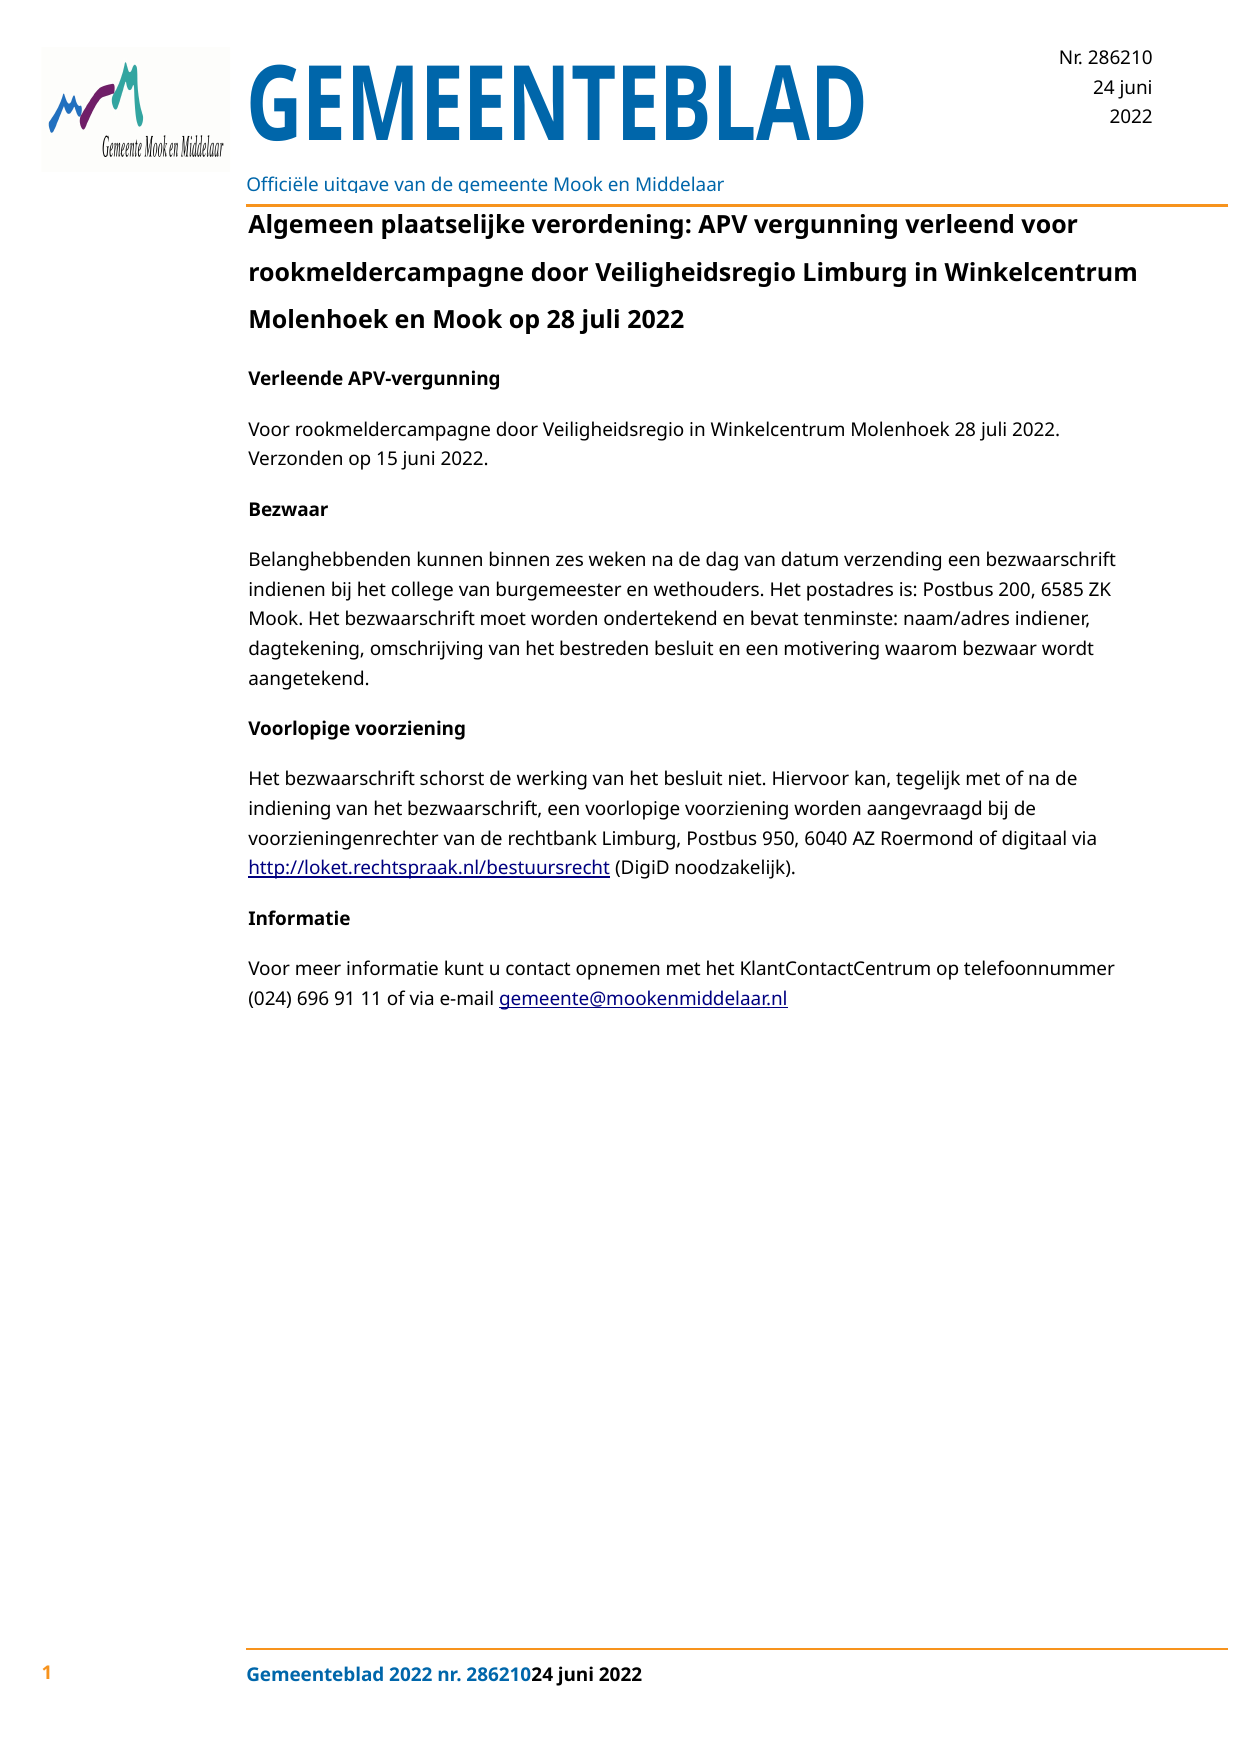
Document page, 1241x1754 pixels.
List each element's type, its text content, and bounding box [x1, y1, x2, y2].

picture [41, 47, 231, 172]
text Voor meer informatie kunt u contact opnemen met het KlantContactCentrum op telefoonnummer (024) 696 91 11 of via e-mail gemeente@mookenmiddelaar.nl [248, 955, 1152, 1010]
text Verleende APV-vergunning [248, 366, 1152, 391]
text Informatie [248, 905, 1152, 930]
text Belanghebbenden kunnen binnen zes weken na de dag van datum verzending een bezwaarschrift indienen bij het college van burgemeester en wethouders. Het postadres is: Postbus 200, 6585 ZK Mook. Het bezwaarschrift moet worden ondertekend en bevat tenminste: naam/adres indiener, dagtekening, omschrijving van het bestreden besluit en een motivering waarom bezwaar wordt aangetekend. [248, 546, 1152, 690]
text Het bezwaarschrift schorst de werking van het besluit niet. Hiervoor kan, tegelijk met of na de indiening van het bezwaarschrift, een voorlopige voorziening worden aangevraagd bij de voorzieningenrechter van de rechtbank Limburg, Postbus 950, 6040 AZ Roermond of digitaal via http://loket.rechtspraak.nl/bestuursrecht (DigiD noodzakelijk). [248, 766, 1152, 880]
text Algemeen plaatselijke verordening: APV vergunning verleend voor rookmeldercampagne door Veiligheidsregio Limburg in Winkelcentrum Molenhoek en Mook op 28 juli 2022 [248, 207, 1152, 336]
text Voorlopige voorziening [248, 715, 1152, 741]
text Voor rookmeldercampagne door Veiligheidsregio in Winkelcentrum Molenhoek 28 juli 2022. Verzonden op 15 juni 2022. [248, 416, 1152, 471]
text Bezwaar [248, 496, 1152, 522]
